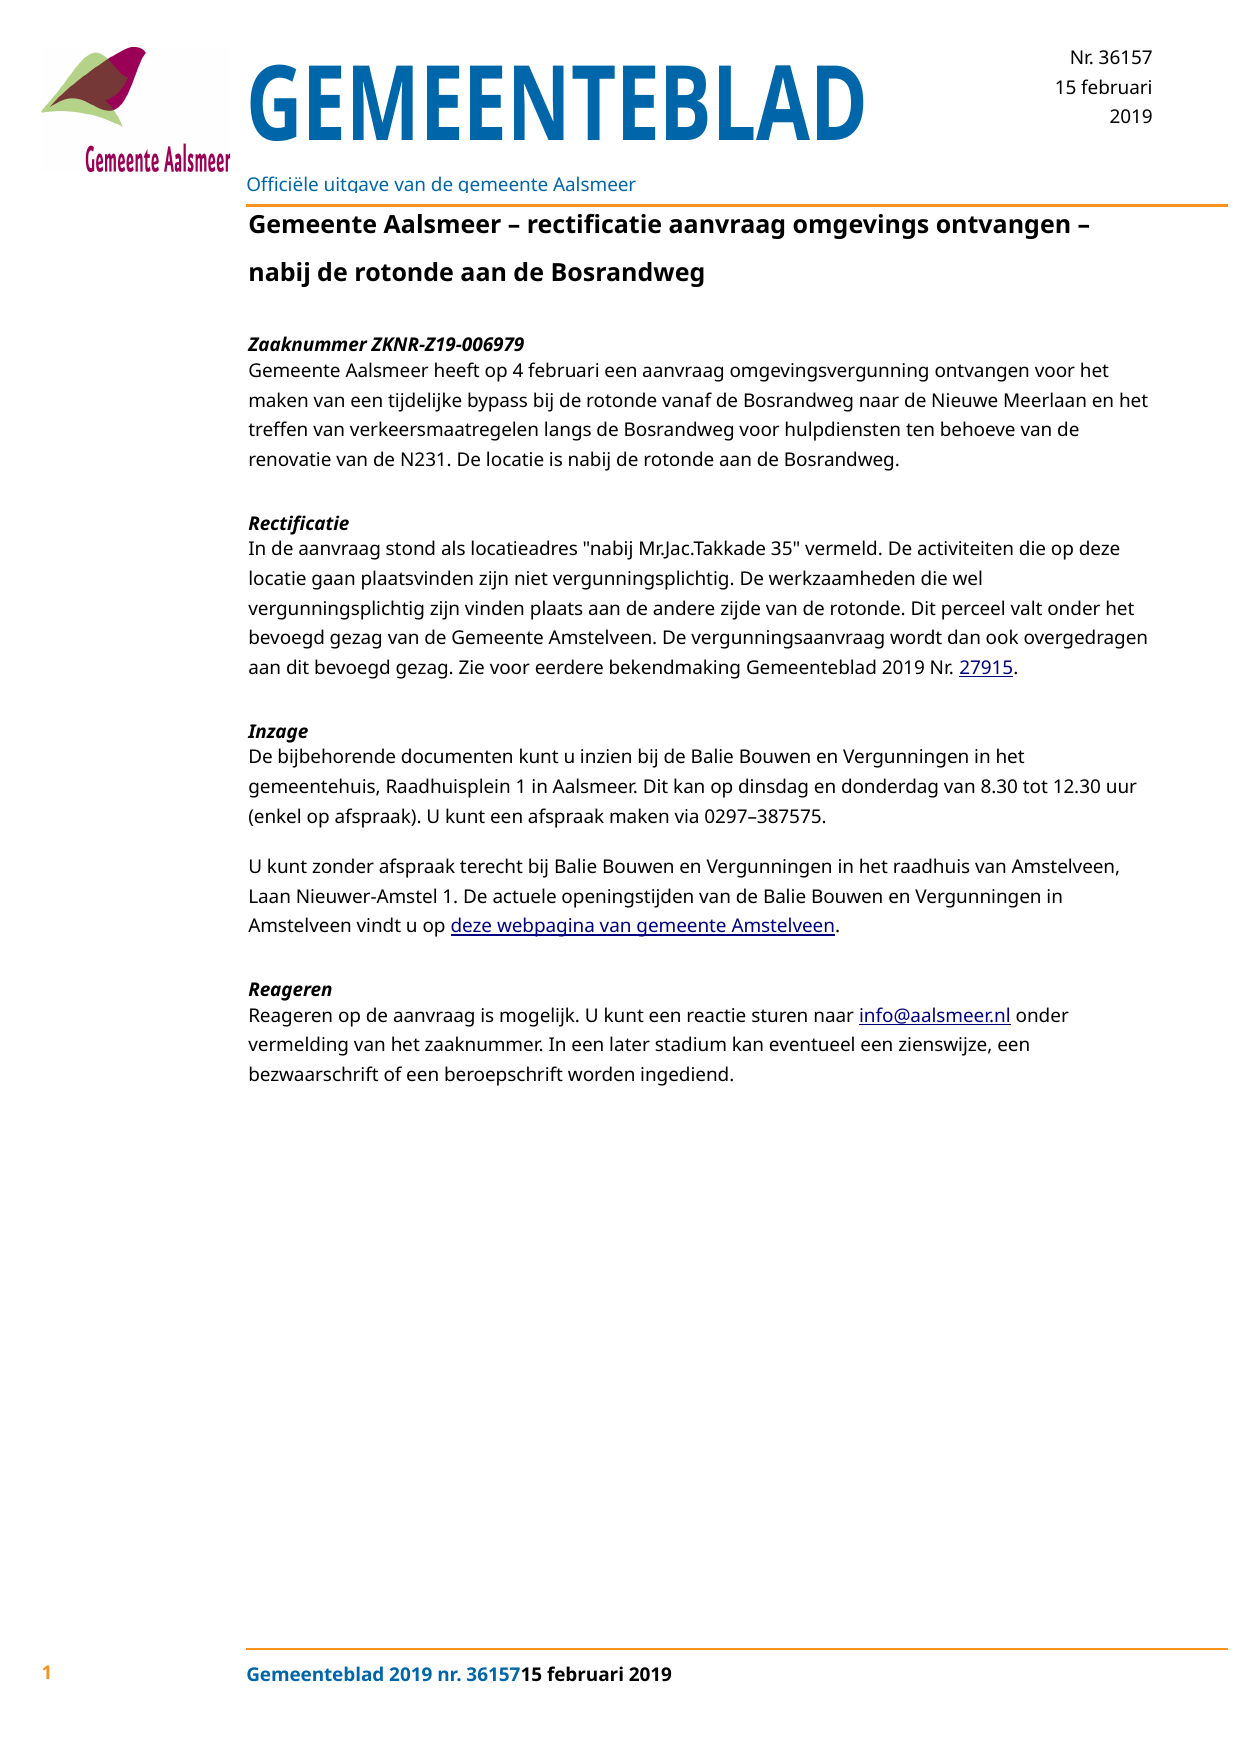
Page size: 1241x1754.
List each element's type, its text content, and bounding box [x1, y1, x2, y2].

text Reageren [248, 976, 1152, 1002]
picture [41, 47, 231, 172]
text Reageren op de aanvraag is mogelijk. U kunt een reactie sturen naar info@aalsmeer.nl onder vermelding van het zaaknummer. In een later stadium kan eventueel een zienswijze, een bezwaarschrift of een beroepschrift worden ingediend. [248, 1002, 1152, 1087]
text U kunt zonder afspraak terecht bij Balie Bouwen en Vergunningen in het raadhuis van Amstelveen, Laan Nieuwer-Amstel 1. De actuele openingstijden van de Balie Bouwen en Vergunningen in Amstelveen vindt u op deze webpagina van gemeente Amstelveen. [248, 853, 1152, 938]
text Inzage [248, 718, 1152, 744]
text Zaaknummer ZKNR-Z19-006979 [248, 331, 1152, 357]
text Rectificatie [248, 510, 1152, 536]
text Gemeente Aalsmeer – rectificatie aanvraag omgevings ontvangen – nabij de rotonde aan de Bosrandweg [248, 207, 1152, 288]
text Gemeente Aalsmeer heeft op 4 februari een aanvraag omgevingsvergunning ontvangen voor het maken van een tijdelijke bypass bij de rotonde vanaf de Bosrandweg naar de Nieuwe Meerlaan en het treffen van verkeersmaatregelen langs de Bosrandweg voor hulpdiensten ten behoeve van de renovatie van de N231. De locatie is nabij de rotonde aan de Bosrandweg. [248, 357, 1152, 472]
text In de aanvraag stond als locatieadres "nabij Mr.Jac.Takkade 35" vermeld. De activiteiten die op deze locatie gaan plaatsvinden zijn niet vergunningsplichtig. De werkzaamheden die wel vergunningsplichtig zijn vinden plaats aan de andere zijde van de rotonde. Dit perceel valt onder het bevoegd gezag van de Gemeente Amstelveen. De vergunningsaanvraag wordt dan ook overgedragen aan dit bevoegd gezag. Zie voor eerdere bekendmaking Gemeenteblad 2019 Nr. 27915. [248, 536, 1152, 680]
text De bijbehorende documenten kunt u inzien bij de Balie Bouwen en Vergunningen in het gemeentehuis, Raadhuisplein 1 in Aalsmeer. Dit kan op dinsdag en donderdag van 8.30 tot 12.30 uur (enkel op afspraak). U kunt een afspraak maken via 0297–387575. [248, 744, 1152, 828]
